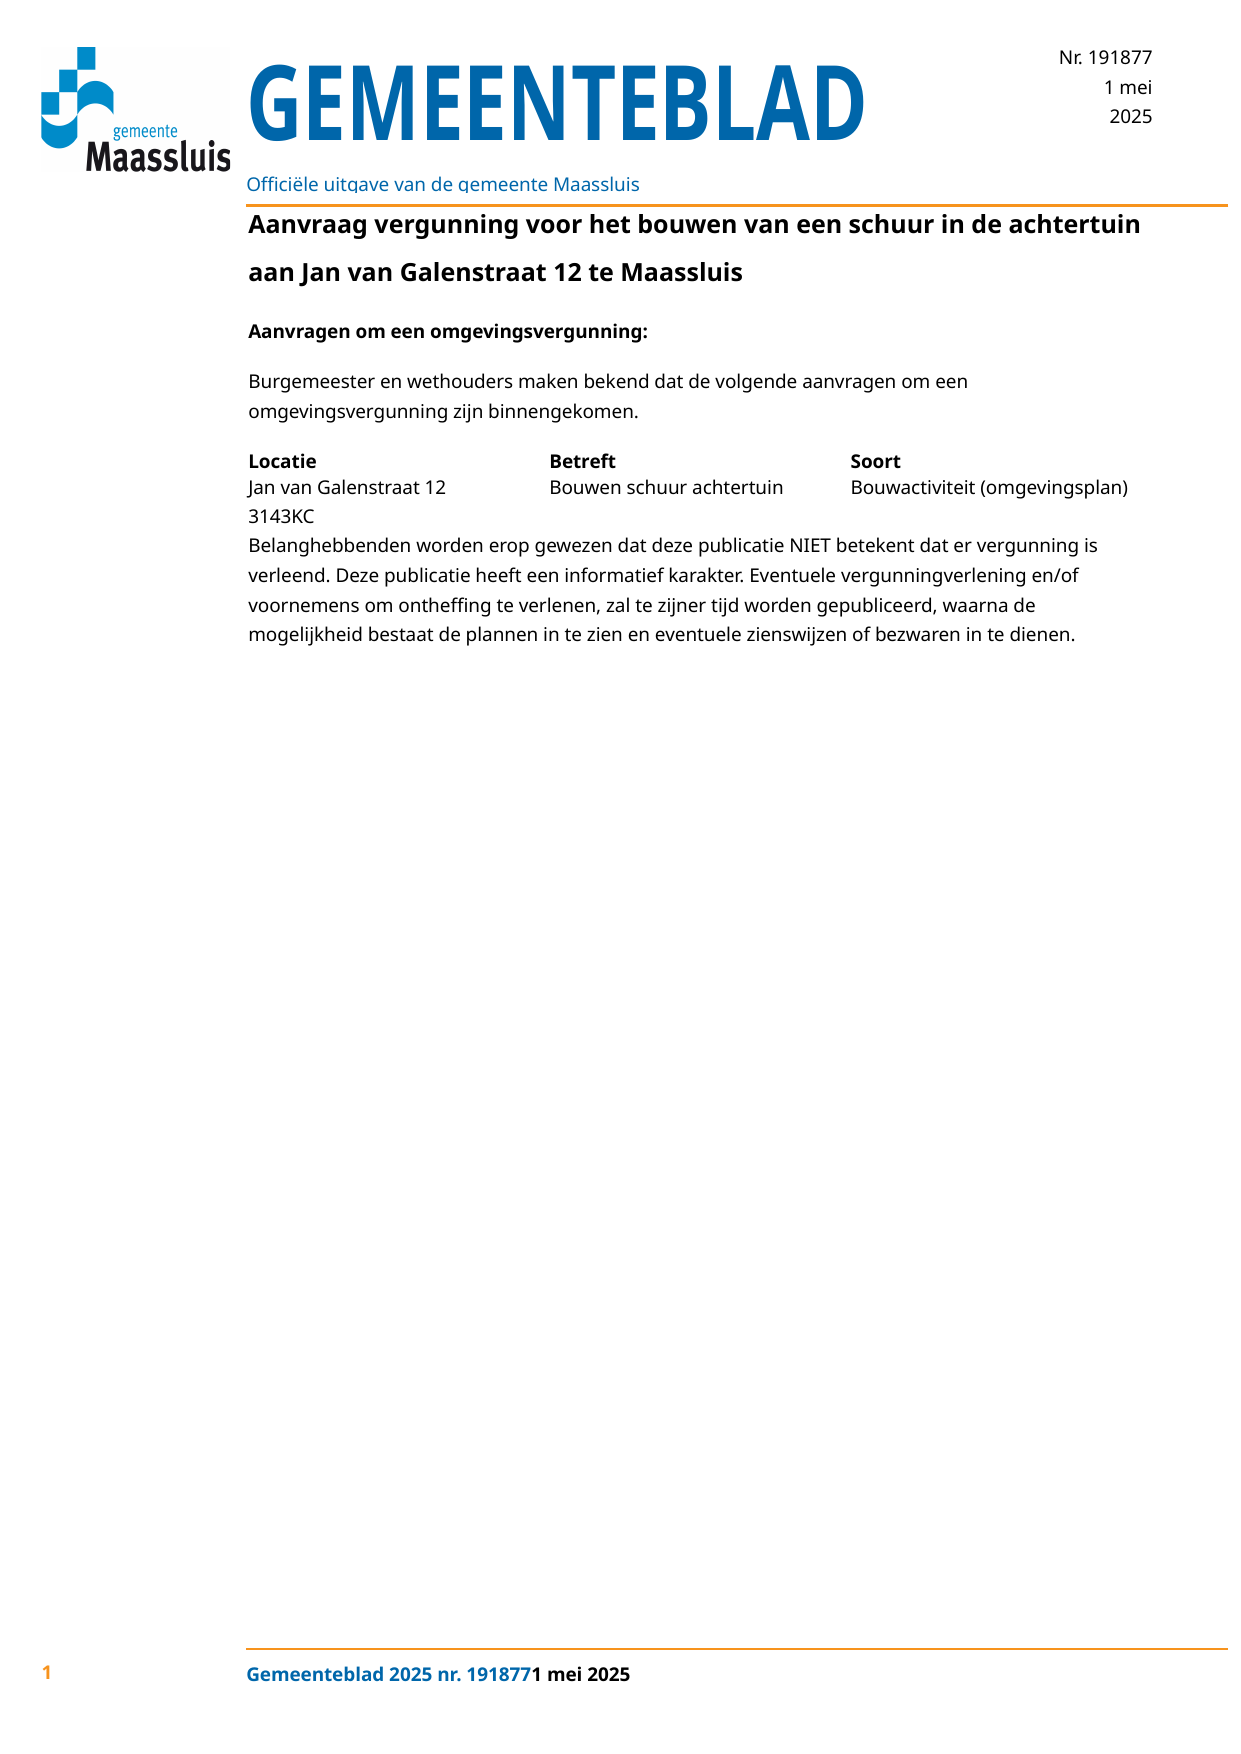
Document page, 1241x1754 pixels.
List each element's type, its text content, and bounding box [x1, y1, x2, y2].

text Burgemeester en wethouders maken bekend dat de volgende aanvragen om een omgevingsvergunning zijn binnengekomen. [248, 368, 1152, 424]
table_header Locatie [248, 449, 549, 474]
text Aanvraag vergunning voor het bouwen van een schuur in de achtertuin aan Jan van Galenstraat 12 te Maassluis [248, 207, 1152, 288]
table_cell Bouwactiviteit (omgevingsplan) [850, 474, 1152, 529]
picture [41, 47, 231, 172]
text Belanghebbenden worden erop gewezen dat deze publicatie NIET betekent dat er vergunning is verleend. Deze publicatie heeft een informatief karakter. Eventuele vergunningverlening en/of voornemens om ontheffing te verlenen, zal te zijner tijd worden gepubliceerd, waarna de mogelijkheid bestaat de plannen in te zien en eventuele zienswijzen of bezwaren in te dienen. [248, 533, 1152, 647]
table_header Betreft [549, 449, 850, 474]
table_cell Bouwen schuur achtertuin [549, 474, 850, 529]
table_cell Jan van Galenstraat 12 3143KC [248, 474, 549, 529]
picture [41, 47, 77, 92]
table_header Soort [850, 449, 1152, 474]
text Aanvragen om een omgevingsvergunning: [248, 318, 1152, 344]
